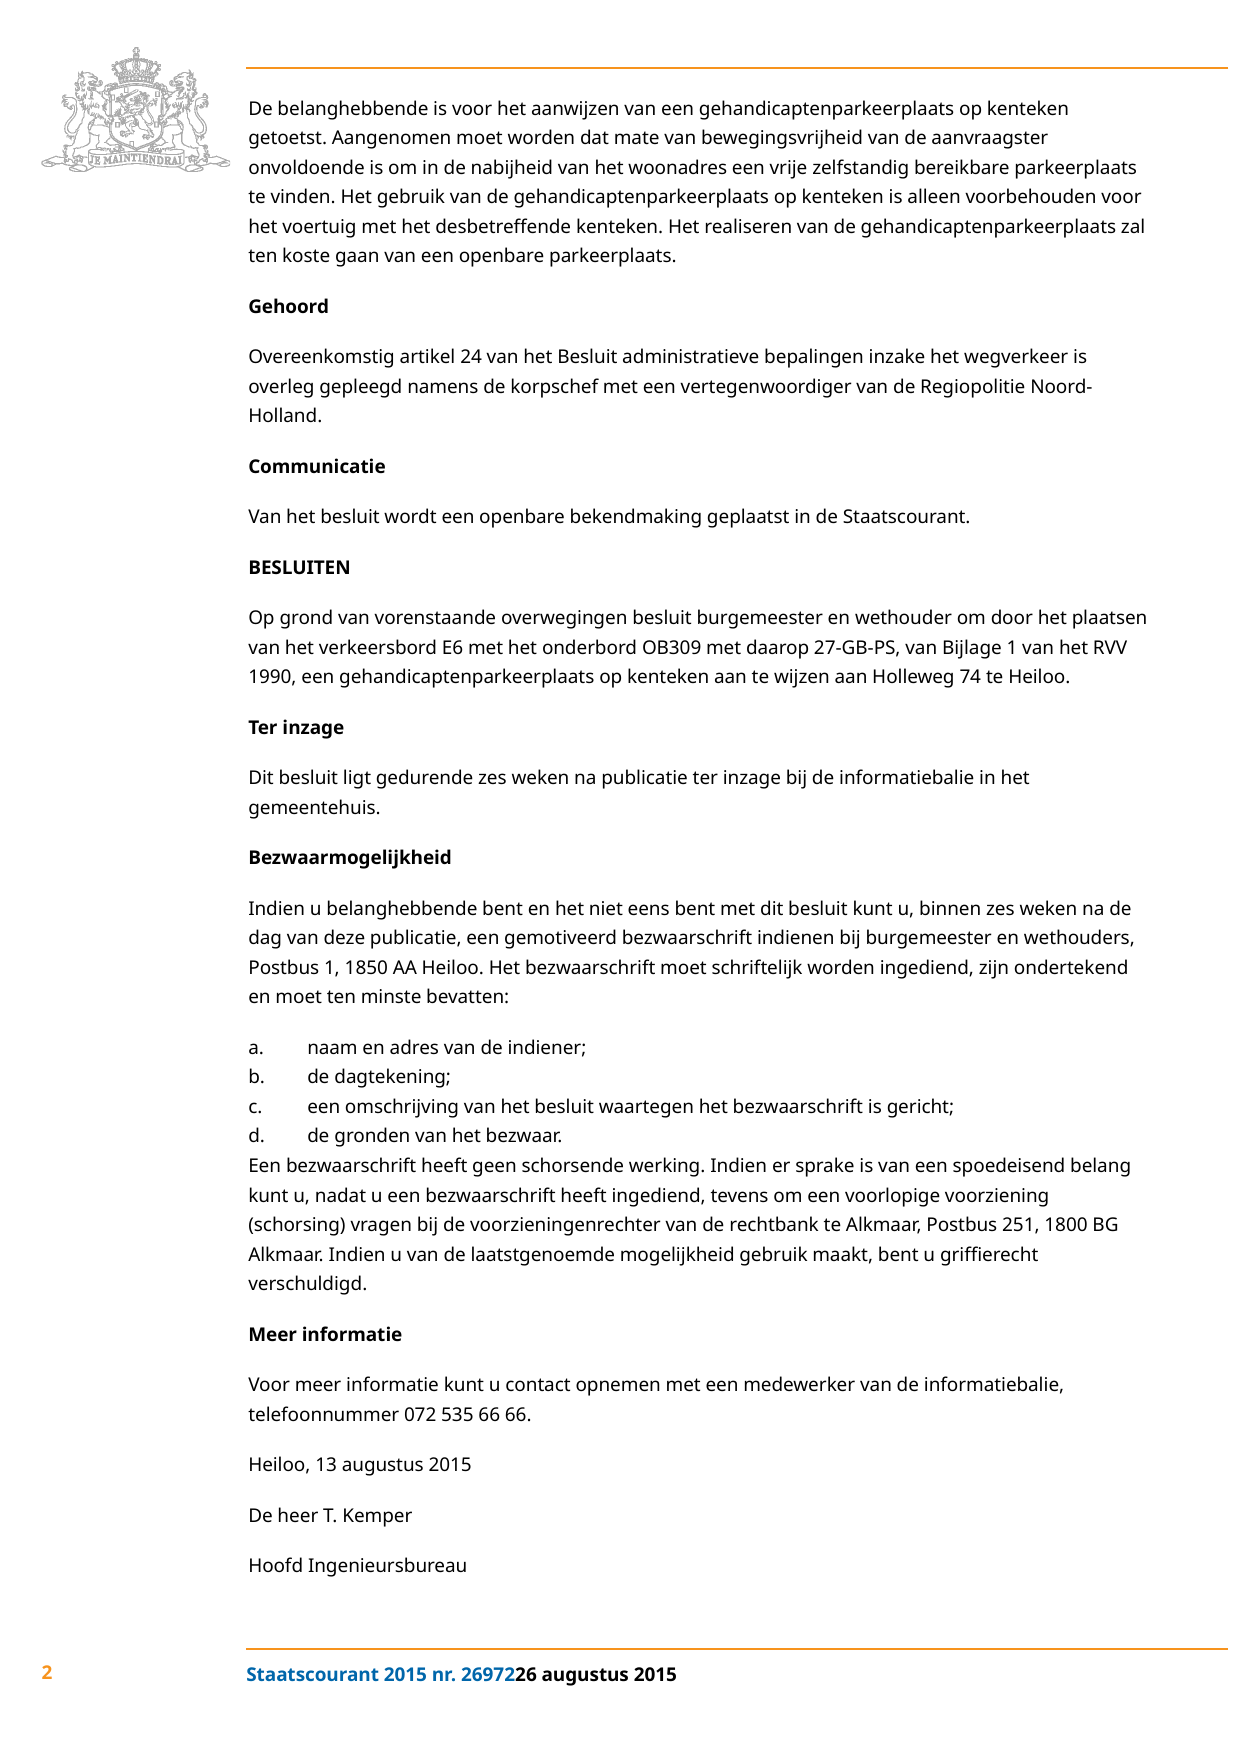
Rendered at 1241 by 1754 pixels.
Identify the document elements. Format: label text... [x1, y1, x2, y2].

text Indien u belanghebbende bent en het niet eens bent met dit besluit kunt u, binnen zes weken na de dag van deze publicatie, een gemotiveerd bezwaarschrift indienen bij burgemeester en wethouders, Postbus 1, 1850 AA Heiloo. Het bezwaarschrift moet schriftelijk worden ingediend, zijn ondertekend en moet ten minste bevatten: [248, 895, 1152, 1009]
text Meer informatie [248, 1321, 1152, 1347]
text Bezwaarmogelijkheid [248, 844, 1152, 870]
text Ter inzage [248, 714, 1152, 740]
text De heer T. Kemper [248, 1502, 1152, 1528]
text De belanghebbende is voor het aanwijzen van een gehandicaptenparkeerplaats op kenteken getoetst. Aangenomen moet worden dat mate van bewegingsvrijheid van de aanvraagster onvoldoende is om in de nabijheid van het woonadres een vrije zelfstandig bereikbare parkeerplaats te vinden. Het gebruik van de gehandicaptenparkeerplaats op kenteken is alleen voorbehouden voor het voertuig met het desbetreffende kenteken. Het realiseren van de gehandicaptenparkeerplaats zal ten koste gaan van een openbare parkeerplaats. [248, 95, 1152, 268]
text Van het besluit wordt een openbare bekendmaking geplaatst in de Staatscourant. [248, 503, 1152, 529]
text Hoofd Ingenieursbureau [248, 1552, 1152, 1578]
list de dagtekening; [248, 1063, 1152, 1089]
list naam en adres van de indiener; [248, 1034, 1152, 1060]
text Heiloo, 13 augustus 2015 [248, 1451, 1152, 1477]
list de gronden van het bezwaar. [248, 1123, 1152, 1148]
text Dit besluit ligt gedurende zes weken na publicatie ter inzage bij de informatiebalie in het gemeentehuis. [248, 764, 1152, 820]
text Op grond van vorenstaande overwegingen besluit burgemeester en wethouder om door het plaatsen van het verkeersbord E6 met het onderbord OB309 met daarop 27-GB-PS, van Bijlage 1 van het RVV 1990, een gehandicaptenparkeerplaats op kenteken aan te wijzen aan Holleweg 74 te Heiloo. [248, 604, 1152, 689]
text Voor meer informatie kunt u contact opnemen met een medewerker van de informatiebalie, telefoonnummer 072 535 66 66. [248, 1371, 1152, 1427]
picture [41, 47, 231, 172]
text Overeenkomstig artikel 24 van het Besluit administratieve bepalingen inzake het wegverkeer is overleg gepleegd namens de korpschef met een vertegenwoordiger van de Regiopolitie Noord-Holland. [248, 343, 1152, 428]
list een omschrijving van het besluit waartegen het bezwaarschrift is gericht; [248, 1093, 1152, 1119]
text BESLUITEN [248, 554, 1152, 580]
text Gehoord [248, 293, 1152, 319]
text Een bezwaarschrift heeft geen schorsende werking. Indien er sprake is van een spoedeisend belang kunt u, nadat u een bezwaarschrift heeft ingediend, tevens om een voorlopige voorziening (schorsing) vragen bij de voorzieningenrechter van de rechtbank te Alkmaar, Postbus 251, 1800 BG Alkmaar. Indien u van de laatstgenoemde mogelijkheid gebruik maakt, bent u griffierecht verschuldigd. [248, 1152, 1152, 1296]
text Communicatie [248, 453, 1152, 479]
